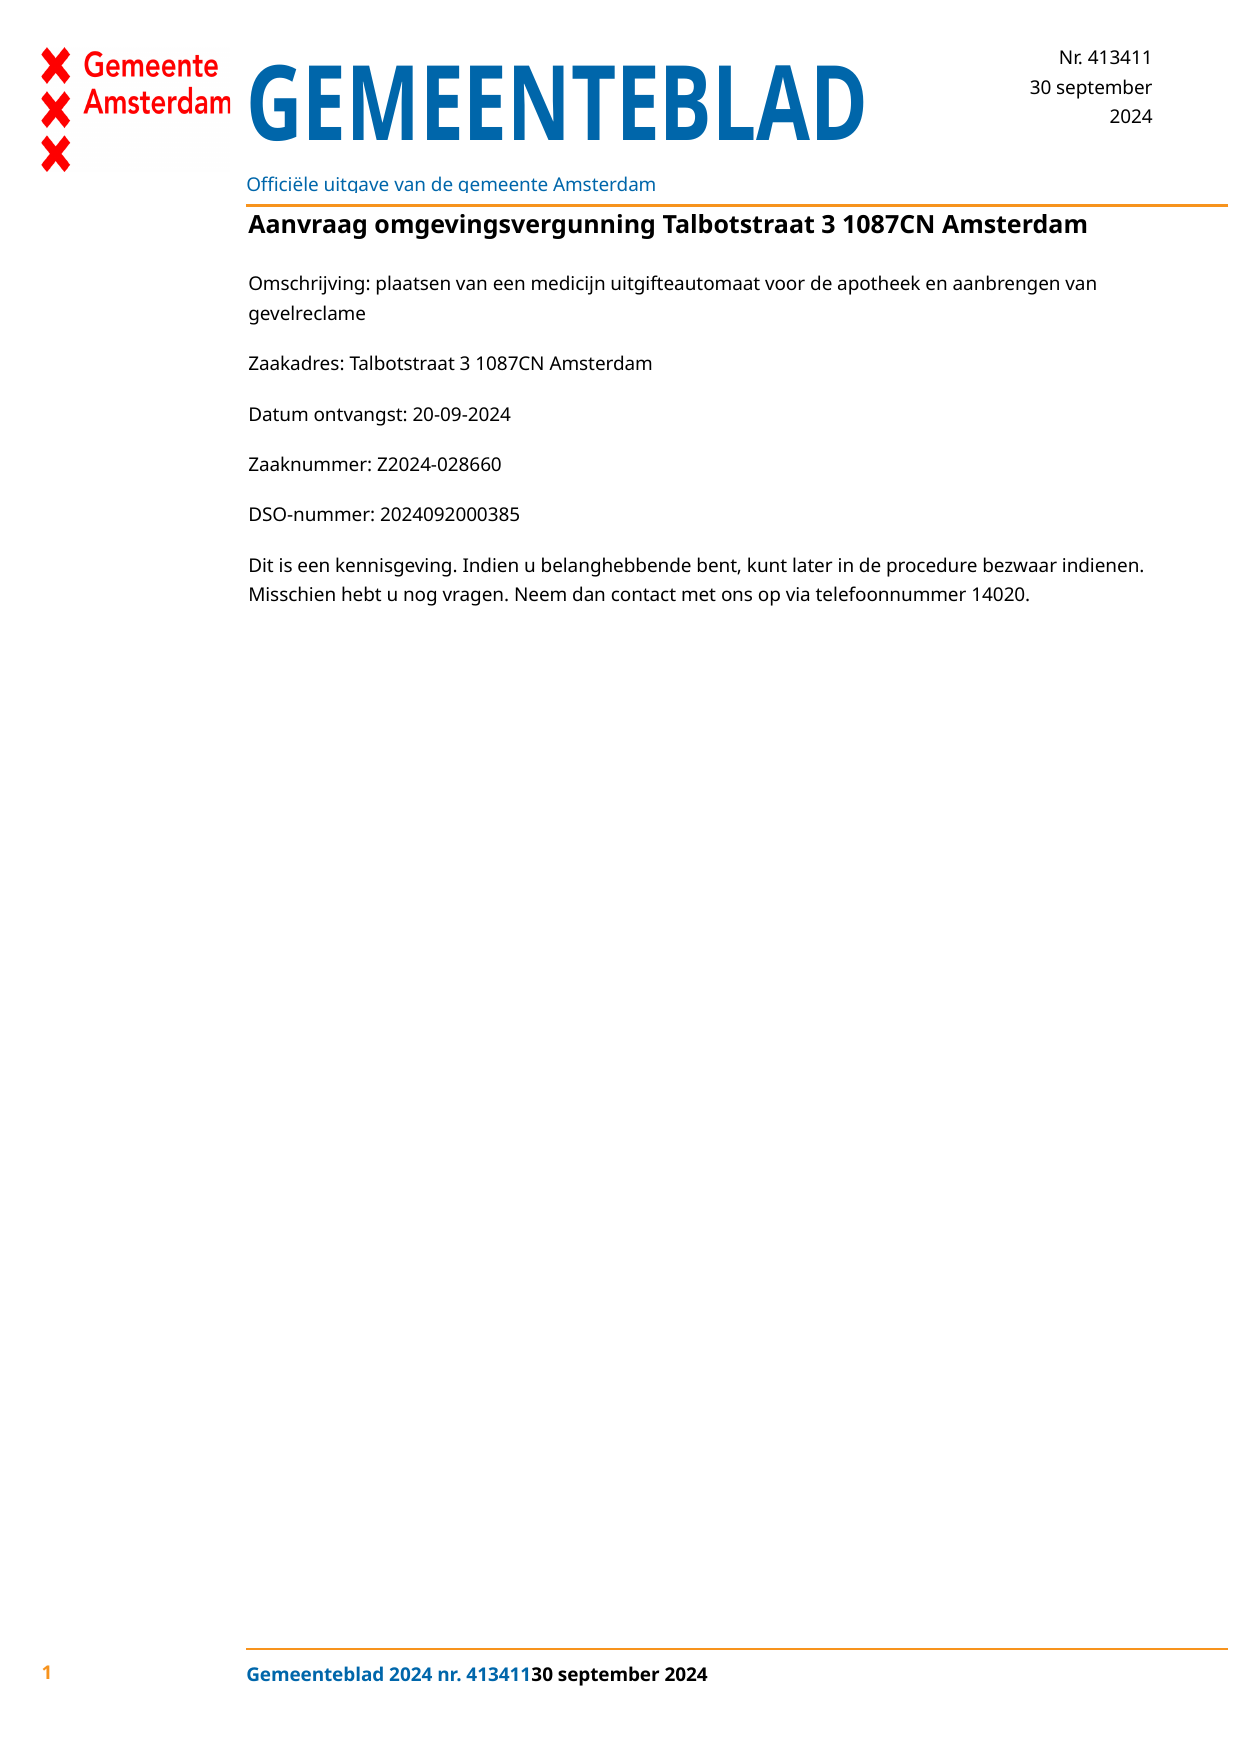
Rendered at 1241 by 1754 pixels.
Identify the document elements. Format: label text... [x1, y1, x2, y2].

text Aanvraag omgevingsvergunning Talbotstraat 3 1087CN Amsterdam [248, 207, 1152, 241]
text Zaaknummer: Z2024-028660 [248, 451, 1152, 477]
text DSO-nummer: 2024092000385 [248, 502, 1152, 527]
picture [41, 47, 231, 172]
text Dit is een kennisgeving. Indien u belanghebbende bent, kunt later in de procedure bezwaar indienen. Misschien hebt u nog vragen. Neem dan contact met ons op via telefoonnummer 14020. [248, 552, 1152, 607]
text Zaakadres: Talbotstraat 3 1087CN Amsterdam [248, 350, 1152, 376]
text Omschrijving: plaatsen van een medicijn uitgifteautomaat voor de apotheek en aanbrengen van gevelreclame [248, 270, 1152, 326]
text Datum ontvangst: 20-09-2024 [248, 401, 1152, 426]
